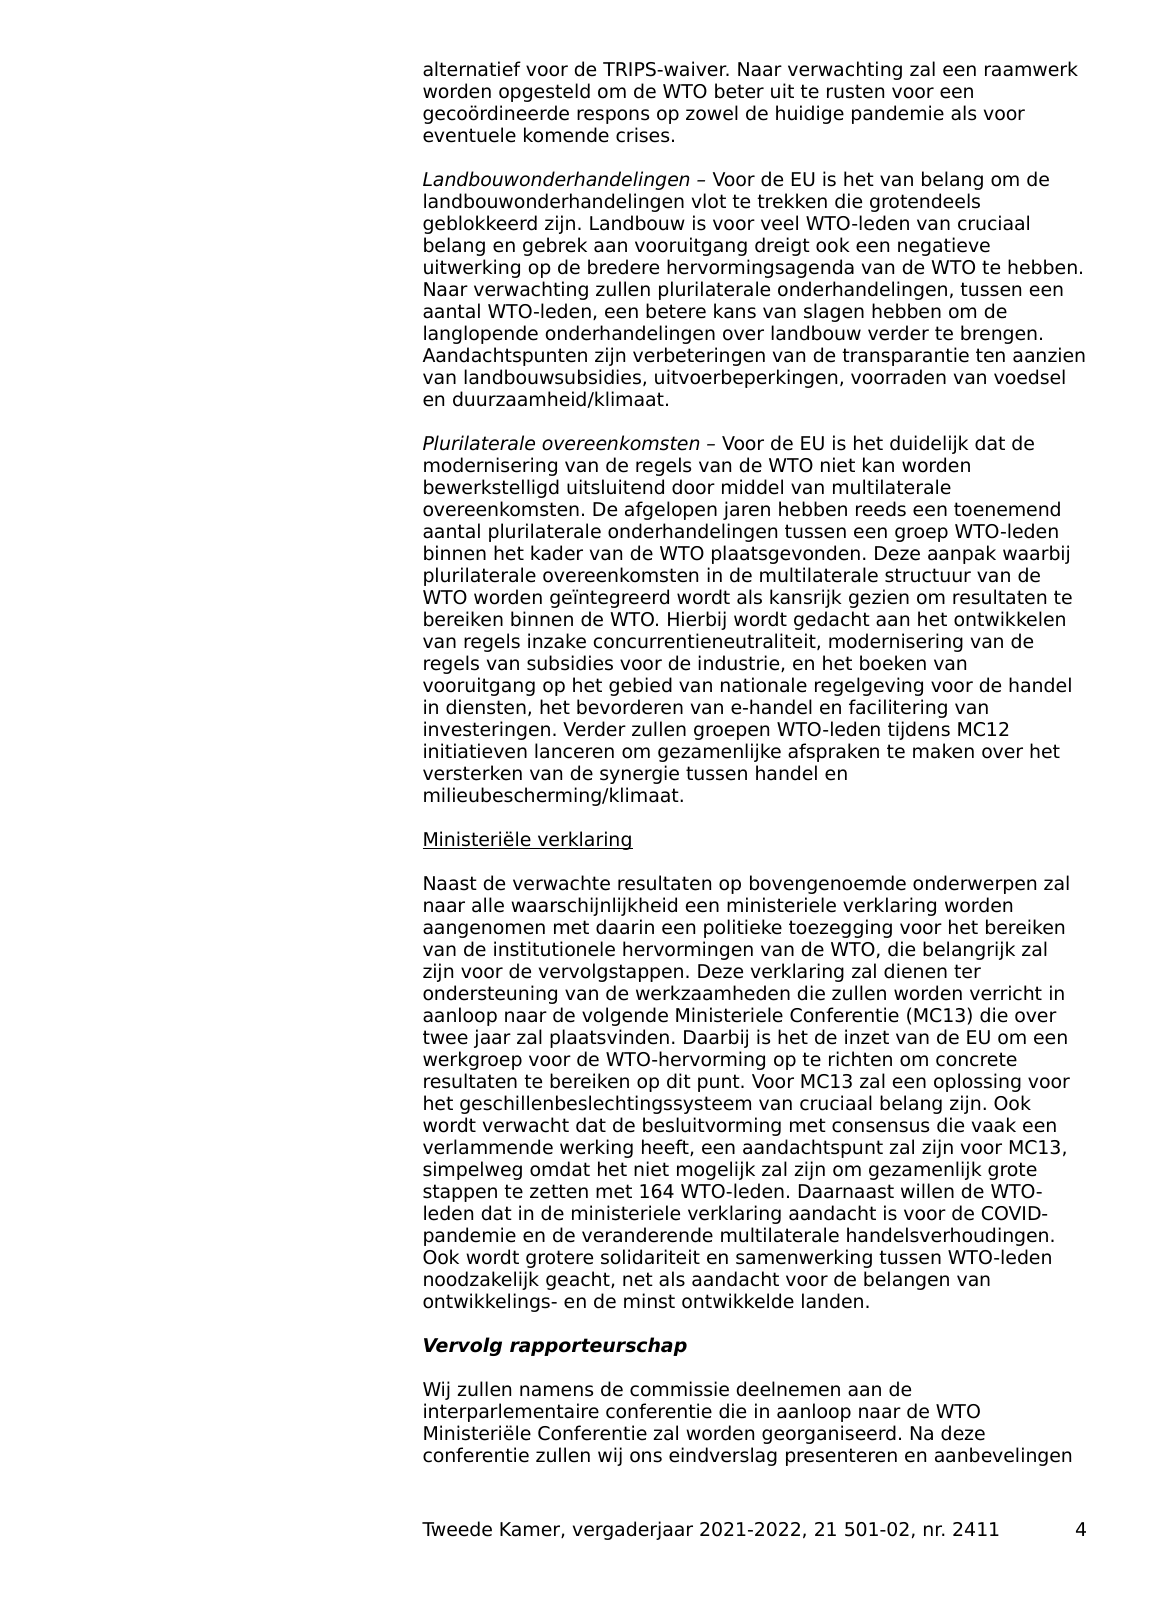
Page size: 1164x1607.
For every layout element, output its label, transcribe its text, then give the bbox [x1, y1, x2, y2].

text Plurilaterale overeenkomsten – Voor de EU is het duidelijk dat de modernisering van de regels van de WTO niet kan worden bewerkstelligd uitsluitend door middel van multilaterale overeenkomsten. De afgelopen jaren hebben reeds een toenemend aantal plurilaterale onderhandelingen tussen een groep WTO-leden binnen het kader van de WTO plaatsgevonden. Deze aanpak waarbij plurilaterale overeenkomsten in de multilaterale structuur van de WTO worden geïntegreerd wordt als kansrijk gezien om resultaten te bereiken binnen de WTO. Hierbij wordt gedacht aan het ontwikkelen van regels inzake concurrentieneutraliteit, modernisering van de regels van subsidies voor de industrie, en het boeken van vooruitgang op het gebied van nationale regelgeving voor de handel in diensten, het bevorderen van e-handel en facilitering van investeringen. Verder zullen groepen WTO-leden tijdens MC12 initiatieven lanceren om gezamenlijke afspraken te maken over het versterken van de synergie tussen handel en milieubescherming/klimaat. [422, 433, 1087, 807]
subtitle Ministeriële verklaring [422, 829, 1087, 851]
subtitle Vervolg rapporteurschap [422, 1335, 1087, 1357]
text Landbouwonderhandelingen – Voor de EU is het van belang om de landbouwonderhandelingen vlot te trekken die grotendeels geblokkeerd zijn. Landbouw is voor veel WTO-leden van cruciaal belang en gebrek aan vooruitgang dreigt ook een negatieve uitwerking op de bredere hervormingsagenda van de WTO te hebben. Naar verwachting zullen plurilaterale onderhandelingen, tussen een aantal WTO-leden, een betere kans van slagen hebben om de langlopende onderhandelingen over landbouw verder te brengen. Aandachtspunten zijn verbeteringen van de transparantie ten aanzien van landbouwsubsidies, uitvoerbeperkingen, voorraden van voedsel en duurzaamheid/klimaat. [422, 169, 1087, 411]
text Naast de verwachte resultaten op bovengenoemde onderwerpen zal naar alle waarschijnlijkheid een ministeriele verklaring worden aangenomen met daarin een politieke toezegging voor het bereiken van de institutionele hervormingen van de WTO, die belangrijk zal zijn voor de vervolgstappen. Deze verklaring zal dienen ter ondersteuning van de werkzaamheden die zullen worden verricht in aanloop naar de volgende Ministeriele Conferentie (MC13) die over twee jaar zal plaatsvinden. Daarbij is het de inzet van de EU om een werkgroep voor de WTO-hervorming op te richten om concrete resultaten te bereiken op dit punt. Voor MC13 zal een oplossing voor het geschillenbeslechtingssysteem van cruciaal belang zijn. Ook wordt verwacht dat de besluitvorming met consensus die vaak een verlammende werking heeft, een aandachtspunt zal zijn voor MC13, simpelweg omdat het niet mogelijk zal zijn om gezamenlijk grote stappen te zetten met 164 WTO-leden. Daarnaast willen de WTO-leden dat in de ministeriele verklaring aandacht is voor de COVID-pandemie en de veranderende multilaterale handelsverhoudingen. Ook wordt grotere solidariteit en samenwerking tussen WTO-leden noodzakelijk geacht, net als aandacht voor de belangen van ontwikkelings- en de minst ontwikkelde landen. [422, 873, 1087, 1313]
text alternatief voor de TRIPS-waiver. Naar verwachting zal een raamwerk worden opgesteld om de WTO beter uit te rusten voor een gecoördineerde respons op zowel de huidige pandemie als voor eventuele komende crises. [422, 59, 1087, 147]
text Wij zullen namens de commissie deelnemen aan de interparlementaire conferentie die in aanloop naar de WTO Ministeriële Conferentie zal worden georganiseerd. Na deze conferentie zullen wij ons eindverslag presenteren en aanbevelingen [422, 1379, 1087, 1467]
